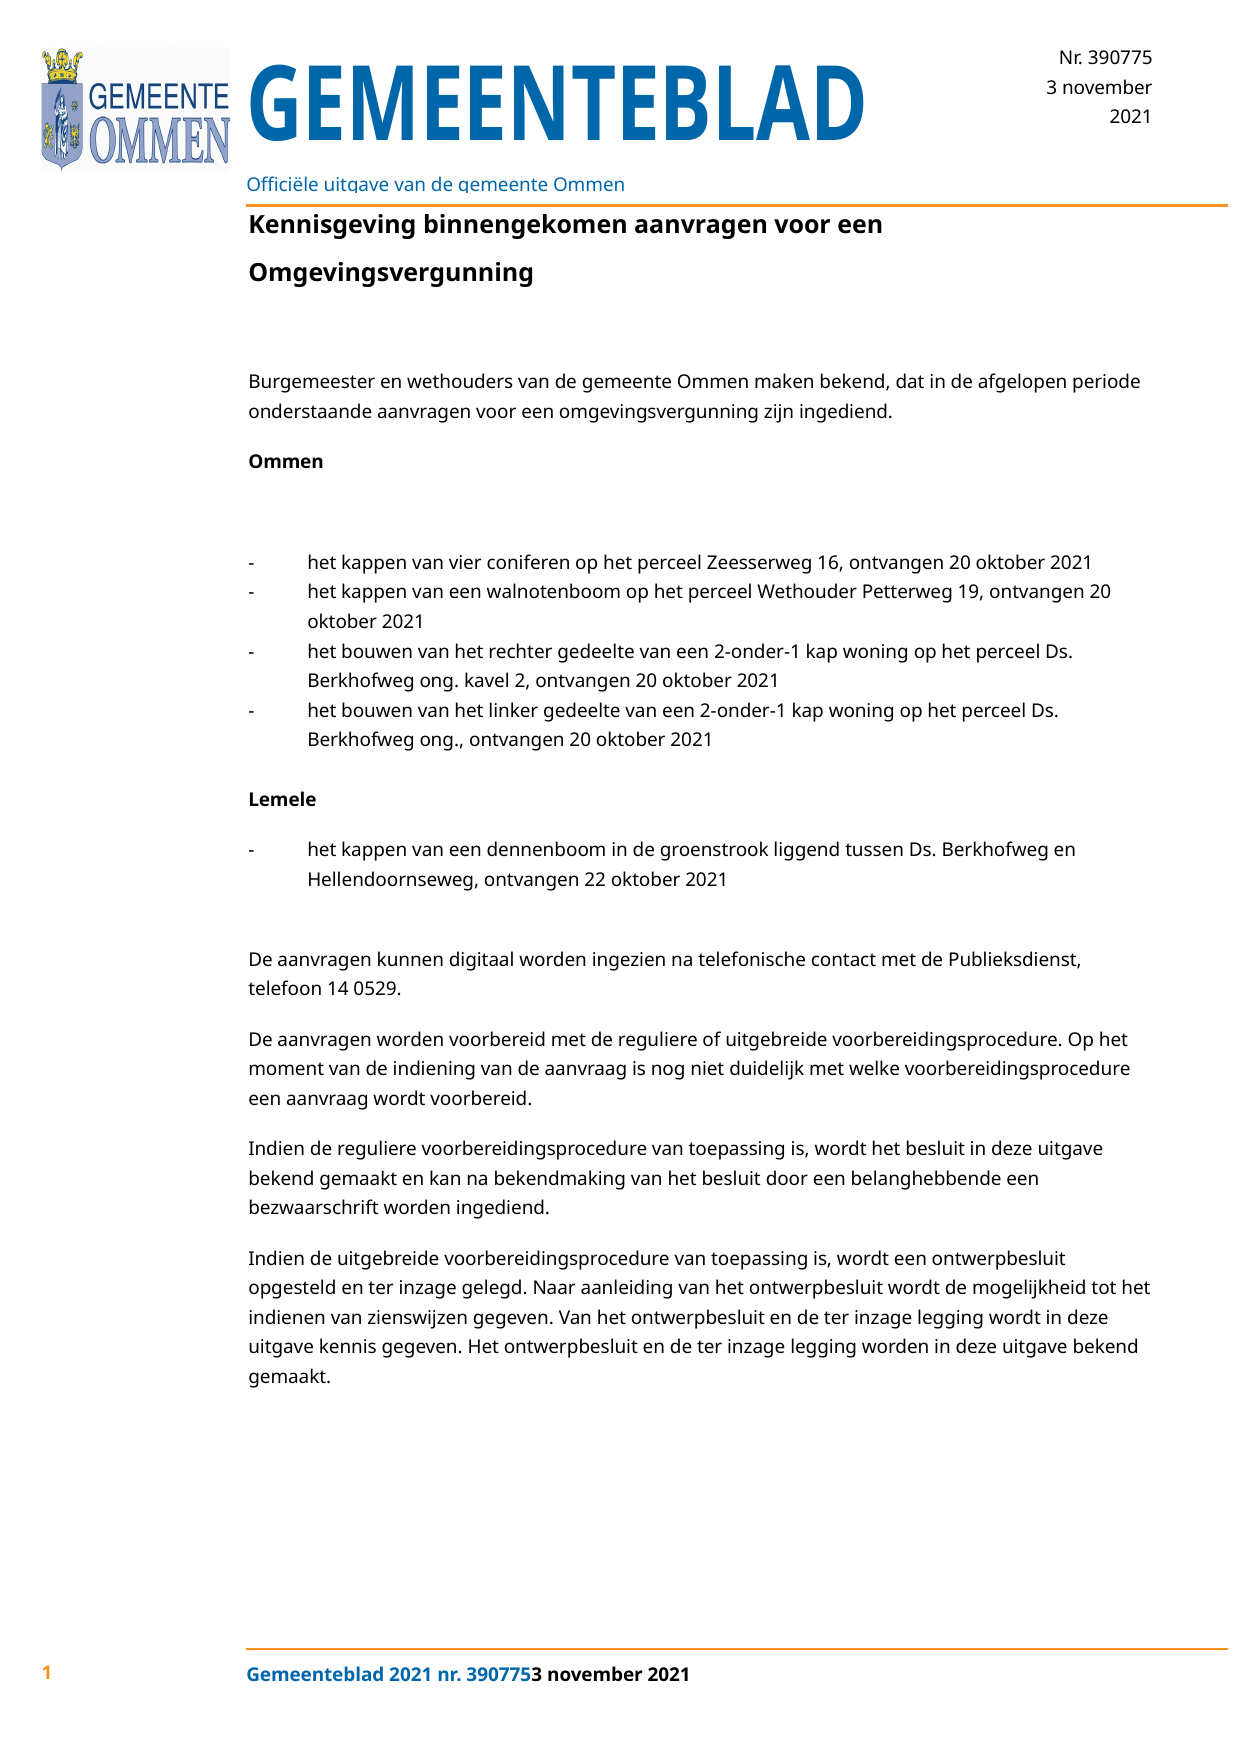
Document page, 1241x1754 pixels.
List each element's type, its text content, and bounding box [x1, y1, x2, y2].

text Lemele [248, 786, 1152, 812]
text De aanvragen worden voorbereid met de reguliere of uitgebreide voorbereidingsprocedure. Op het moment van de indiening van de aanvraag is nog niet duidelijk met welke voorbereidingsprocedure een aanvraag wordt voorbereid. [248, 1026, 1152, 1111]
list het kappen van een dennenboom in de groenstrook liggend tussen Ds. Berkhofweg en Hellendoornseweg, ontvangen 22 oktober 2021 [248, 836, 1152, 892]
list het bouwen van het linker gedeelte van een 2-onder-1 kap woning op het perceel Ds. Berkhofweg ong., ontvangen 20 oktober 2021 [248, 697, 1152, 752]
text Ommen [248, 448, 1152, 474]
text Indien de uitgebreide voorbereidingsprocedure van toepassing is, wordt een ontwerpbesluit opgesteld en ter inzage gelegd. Naar aanleiding van het ontwerpbesluit wordt de mogelijkheid tot het indienen van zienswijzen gegeven. Van het ontwerpbesluit en de ter inzage legging wordt in deze uitgave kennis gegeven. Het ontwerpbesluit en de ter inzage legging worden in deze uitgave bekend gemaakt. [248, 1245, 1152, 1389]
text Burgemeester en wethouders van de gemeente Ommen maken bekend, dat in de afgelopen periode onderstaande aanvragen voor een omgevingsvergunning zijn ingediend. [248, 368, 1152, 424]
picture [41, 47, 231, 172]
list het kappen van een walnotenboom op het perceel Wethouder Petterweg 19, ontvangen 20 oktober 2021 [248, 579, 1152, 634]
list het bouwen van het rechter gedeelte van een 2-onder-1 kap woning op het perceel Ds. Berkhofweg ong. kavel 2, ontvangen 20 oktober 2021 [248, 638, 1152, 693]
list het kappen van vier coniferen op het perceel Zeesserweg 16, ontvangen 20 oktober 2021 [248, 549, 1152, 575]
text Indien de reguliere voorbereidingsprocedure van toepassing is, wordt het besluit in deze uitgave bekend gemaakt en kan na bekendmaking van het besluit door een belanghebbende een bezwaarschrift worden ingediend. [248, 1135, 1152, 1220]
text De aanvragen kunnen digitaal worden ingezien na telefonische contact met de Publieksdienst, telefoon 14 0529. [248, 946, 1152, 1001]
text Kennisgeving binnengekomen aanvragen voor een Omgevingsvergunning [248, 207, 1152, 288]
